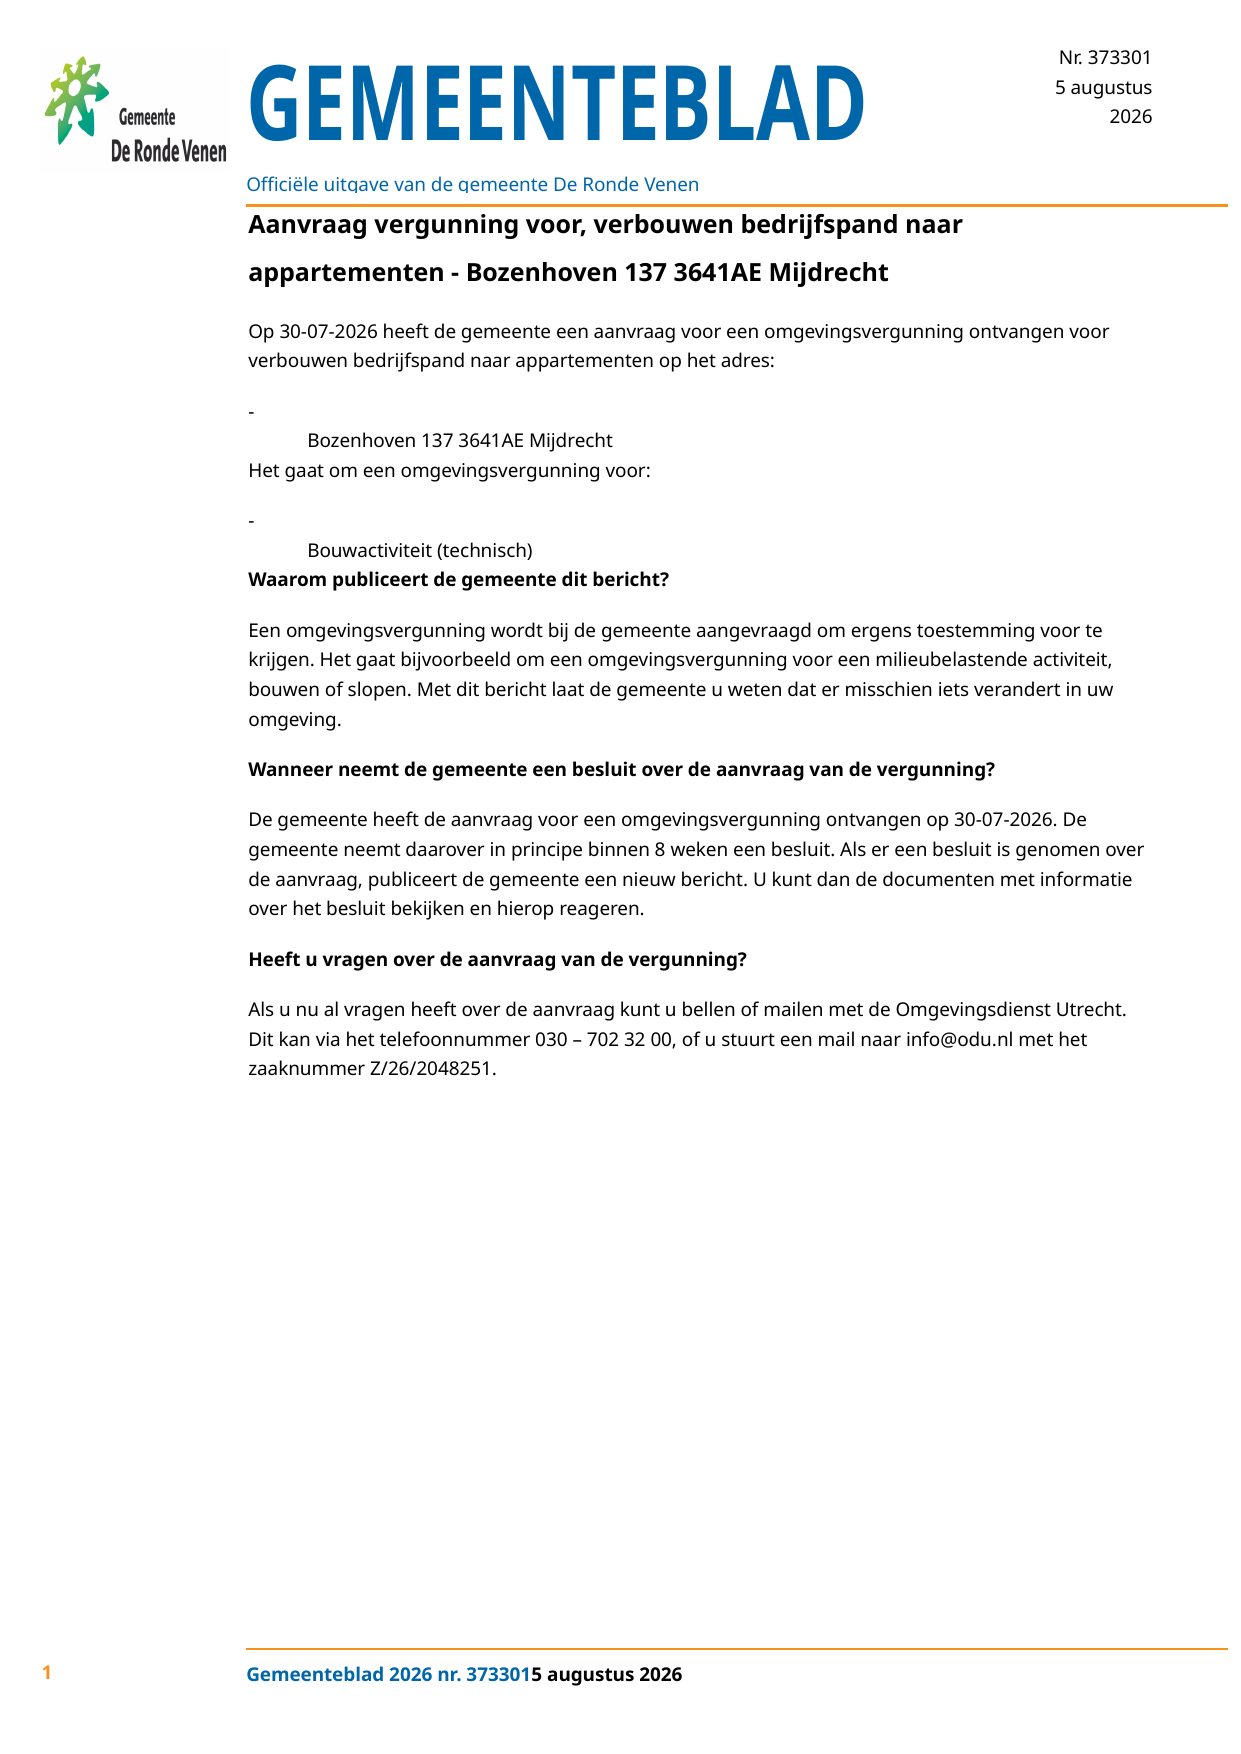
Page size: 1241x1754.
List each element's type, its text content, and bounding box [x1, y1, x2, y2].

list Bouwactiviteit (technisch) [248, 537, 1152, 563]
text Wanneer neemt de gemeente een besluit over de aanvraag van de vergunning? [248, 756, 1152, 782]
picture [41, 47, 231, 172]
text Aanvraag vergunning voor, verbouwen bedrijfspand naar appartementen - Bozenhoven 137 3641AE Mijdrecht [248, 207, 1152, 288]
text Een omgevingsvergunning wordt bij de gemeente aangevraagd om ergens toestemming voor te krijgen. Het gaat bijvoorbeeld om een omgevingsvergunning voor een milieubelastende activiteit, bouwen of slopen. Met dit bericht laat de gemeente u weten dat er misschien iets verandert in uw omgeving. [248, 617, 1152, 732]
text De gemeente heeft de aanvraag voor een omgevingsvergunning ontvangen op 30-07-2026. De gemeente neemt daarover in principe binnen 8 weken een besluit. Als er een besluit is genomen over de aanvraag, publiceert de gemeente een nieuw bericht. U kunt dan de documenten met informatie over het besluit bekijken en hierop reageren. [248, 807, 1152, 921]
list Bozenhoven 137 3641AE Mijdrecht [248, 427, 1152, 453]
text Als u nu al vragen heeft over de aanvraag kunt u bellen of mailen met de Omgevingsdienst Utrecht. Dit kan via het telefoonnummer 030 – 702 32 00, of u stuurt een mail naar info@odu.nl met het zaaknummer Z/26/2048251. [248, 996, 1152, 1081]
text Op 30-07-2026 heeft de gemeente een aanvraag voor een omgevingsvergunning ontvangen voor verbouwen bedrijfspand naar appartementen op het adres: [248, 318, 1152, 373]
text Waarom publiceert de gemeente dit bericht? [248, 567, 1152, 592]
text Het gaat om een omgevingsvergunning voor: [248, 457, 1152, 483]
text Heeft u vragen over de aanvraag van de vergunning? [248, 946, 1152, 972]
